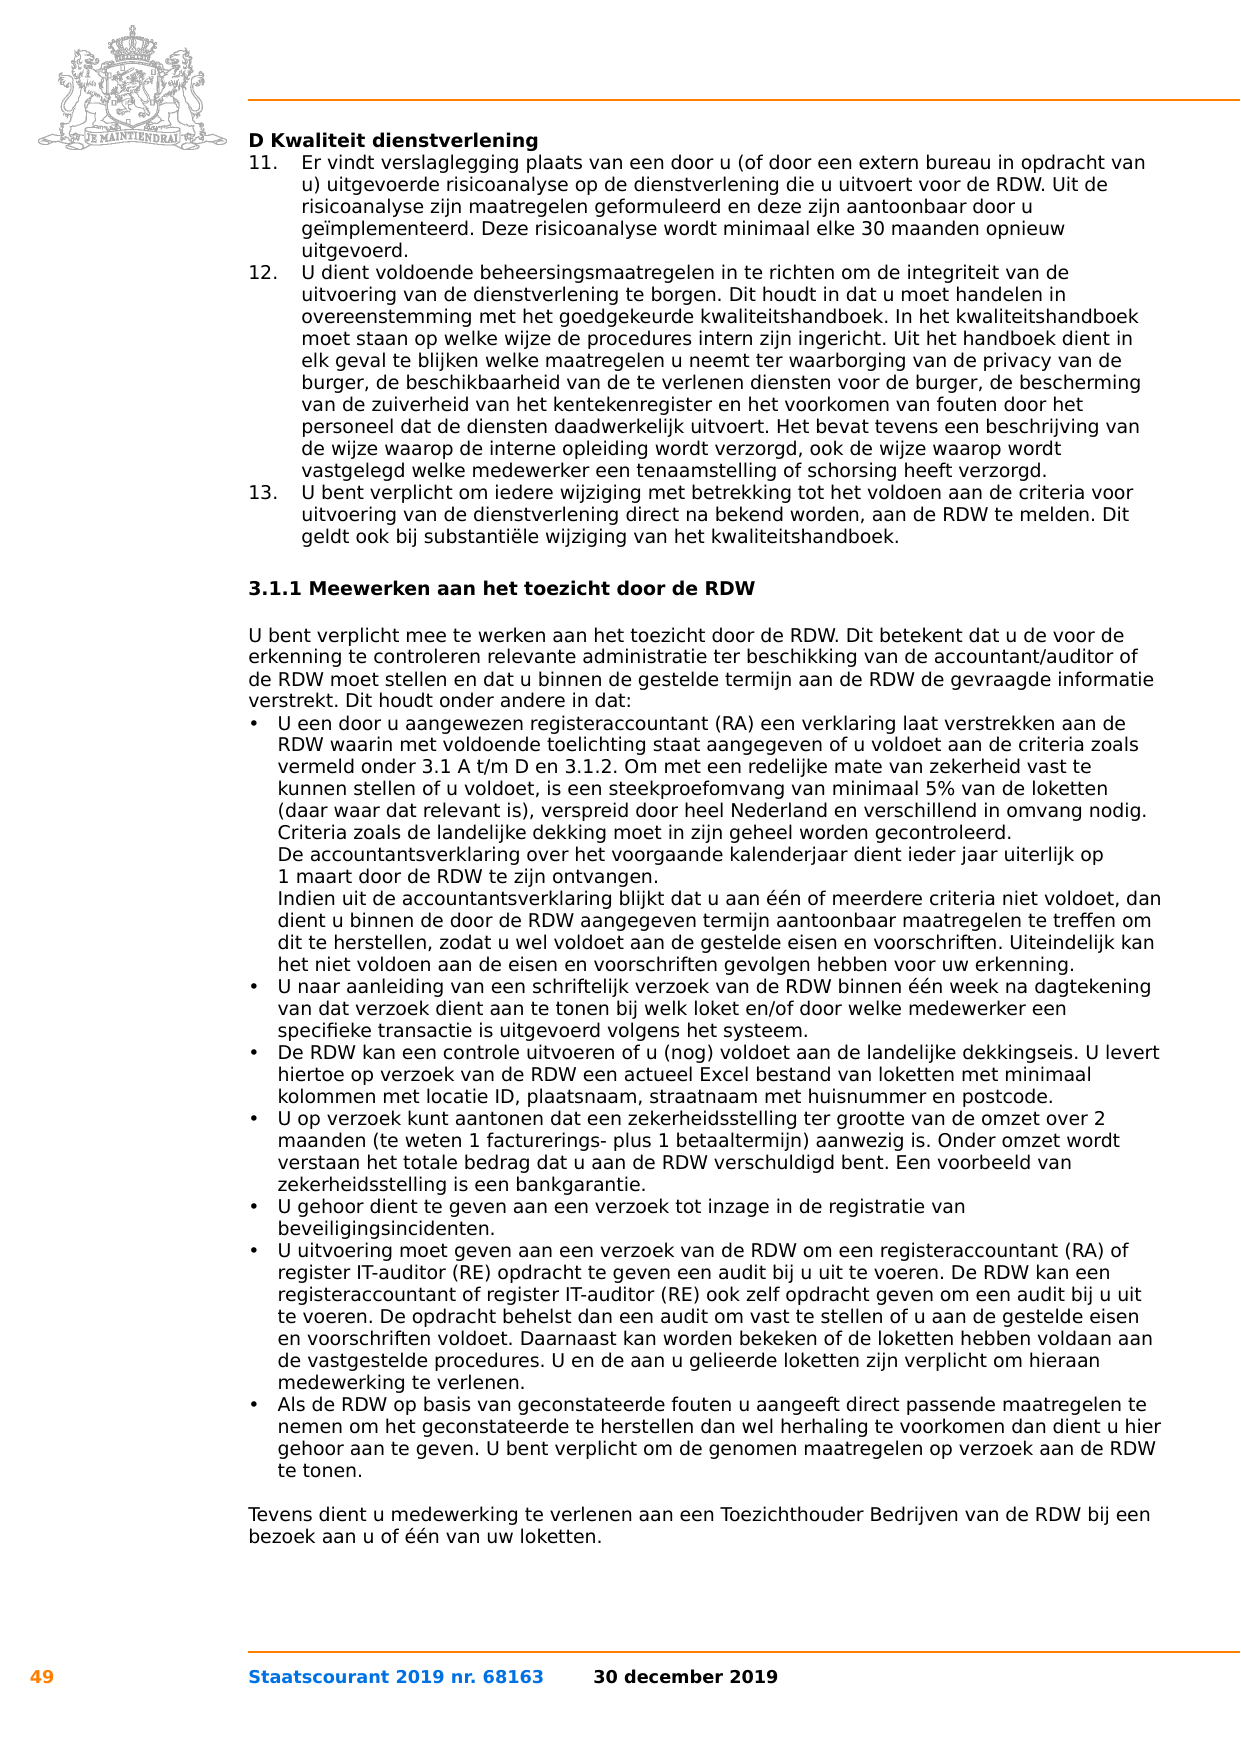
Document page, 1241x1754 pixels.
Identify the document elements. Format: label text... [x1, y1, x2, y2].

text 12. U dient voldoende beheersingsmaatregelen in te richten om de integriteit van de uitvoering van de dienstverlening te borgen. Dit houdt in dat u moet handelen in overeenstemming met het goedgekeurde kwaliteitshandboek. In het kwaliteitshandboek moet staan op welke wijze de procedures intern zijn ingericht. Uit het handboek dient in elk geval te blijken welke maatregelen u neemt ter waarborging van de privacy van de burger, de beschikbaarheid van de te verlenen diensten voor de burger, de bescherming van de zuiverheid van het kentekenregister en het voorkomen van fouten door het personeel dat de diensten daadwerkelijk uitvoert. Het bevat tevens een beschrijving van de wijze waarop de interne opleiding wordt verzorgd, ook de wijze waarop wordt vastgelegd welke medewerker een tenaamstelling of schorsing heeft verzorgd. [248, 262, 1163, 482]
text 13. U bent verplicht om iedere wijziging met betrekking tot het voldoen aan de criteria voor uitvoering van de dienstverlening direct na bekend worden, aan de RDW te melden. Dit geldt ook bij substantiële wijziging van het kwaliteitshandboek. [248, 482, 1163, 547]
text U bent verplicht mee te werken aan het toezicht door de RDW. Dit betekent dat u de voor de erkenning te controleren relevante administratie ter beschikking van de accountant/auditor of de RDW moet stellen en dat u binnen de gestelde termijn aan de RDW de gevraagde informatie verstrekt. Dit houdt onder andere in dat: [248, 624, 1163, 712]
subtitle D Kwaliteit dienstverlening [248, 130, 1163, 152]
text 11. Er vindt verslaglegging plaats van een door u (of door een extern bureau in opdracht van u) uitgevoerde risicoanalyse op de dienstverlening die u uitvoert voor de RDW. Uit de risicoanalyse zijn maatregelen geformuleerd en deze zijn aantoonbaar door u geïmplementeerd. Deze risicoanalyse wordt minimaal elke 30 maanden opnieuw uitgevoerd. [248, 152, 1163, 262]
text • U naar aanleiding van een schriftelijk verzoek van de RDW binnen één week na dagtekening van dat verzoek dient aan te tonen bij welk loket en/of door welke medewerker een specifieke transactie is uitgevoerd volgens het systeem. [248, 976, 1163, 1042]
text Tevens dient u medewerking te verlenen aan een Toezichthouder Bedrijven van de RDW bij een bezoek aan u of één van uw loketten. [248, 1503, 1163, 1547]
text • U op verzoek kunt aantonen dat een zekerheidsstelling ter grootte van de omzet over 2 maanden (te weten 1 facturerings- plus 1 betaaltermijn) aanwezig is. Onder omzet wordt verstaan het totale bedrag dat u aan de RDW verschuldigd bent. Een voorbeeld van zekerheidsstelling is een bankgarantie. [248, 1108, 1163, 1196]
text • De RDW kan een controle uitvoeren of u (nog) voldoet aan de landelijke dekkingseis. U levert hiertoe op verzoek van de RDW een actueel Excel bestand van loketten met minimaal kolommen met locatie ID, plaatsnaam, straatnaam met huisnummer en postcode. [248, 1042, 1163, 1108]
text Indien uit de accountantsverklaring blijkt dat u aan één of meerdere criteria niet voldoet, dan dient u binnen de door de RDW aangegeven termijn aantoonbaar maatregelen te treffen om dit te herstellen, zodat u wel voldoet aan de gestelde eisen en voorschriften. Uiteindelijk kan het niet voldoen aan de eisen en voorschriften gevolgen hebben voor uw erkenning. [277, 888, 1163, 976]
text • Als de RDW op basis van geconstateerde fouten u aangeeft direct passende maatregelen te nemen om het geconstateerde te herstellen dan wel herhaling te voorkomen dan dient u hier gehoor aan te geven. U bent verplicht om de genomen maatregelen op verzoek aan de RDW te tonen. [248, 1394, 1163, 1482]
subtitle 3.1.1 Meewerken aan het toezicht door de RDW [248, 577, 1163, 599]
text De accountantsverklaring over het voorgaande kalenderjaar dient ieder jaar uiterlijk op 1 maart door de RDW te zijn ontvangen. [277, 844, 1163, 888]
text • U een door u aangewezen registeraccountant (RA) een verklaring laat verstrekken aan de RDW waarin met voldoende toelichting staat aangegeven of u voldoet aan de criteria zoals vermeld onder 3.1 A t/m D en 3.1.2. Om met een redelijke mate van zekerheid vast te kunnen stellen of u voldoet, is een steekproefomvang van minimaal 5% van de loketten (daar waar dat relevant is), verspreid door heel Nederland en verschillend in omvang nodig. Criteria zoals de landelijke dekking moet in zijn geheel worden gecontroleerd. [248, 712, 1163, 844]
text • U gehoor dient te geven aan een verzoek tot inzage in de registratie van beveiligingsincidenten. [248, 1196, 1163, 1240]
picture [38, 25, 227, 150]
text • U uitvoering moet geven aan een verzoek van de RDW om een registeraccountant (RA) of register IT-auditor (RE) opdracht te geven een audit bij u uit te voeren. De RDW kan een registeraccountant of register IT-auditor (RE) ook zelf opdracht geven om een audit bij u uit te voeren. De opdracht behelst dan een audit om vast te stellen of u aan de gestelde eisen en voorschriften voldoet. Daarnaast kan worden bekeken of de loketten hebben voldaan aan de vastgestelde procedures. U en de aan u gelieerde loketten zijn verplicht om hieraan medewerking te verlenen. [248, 1240, 1163, 1394]
